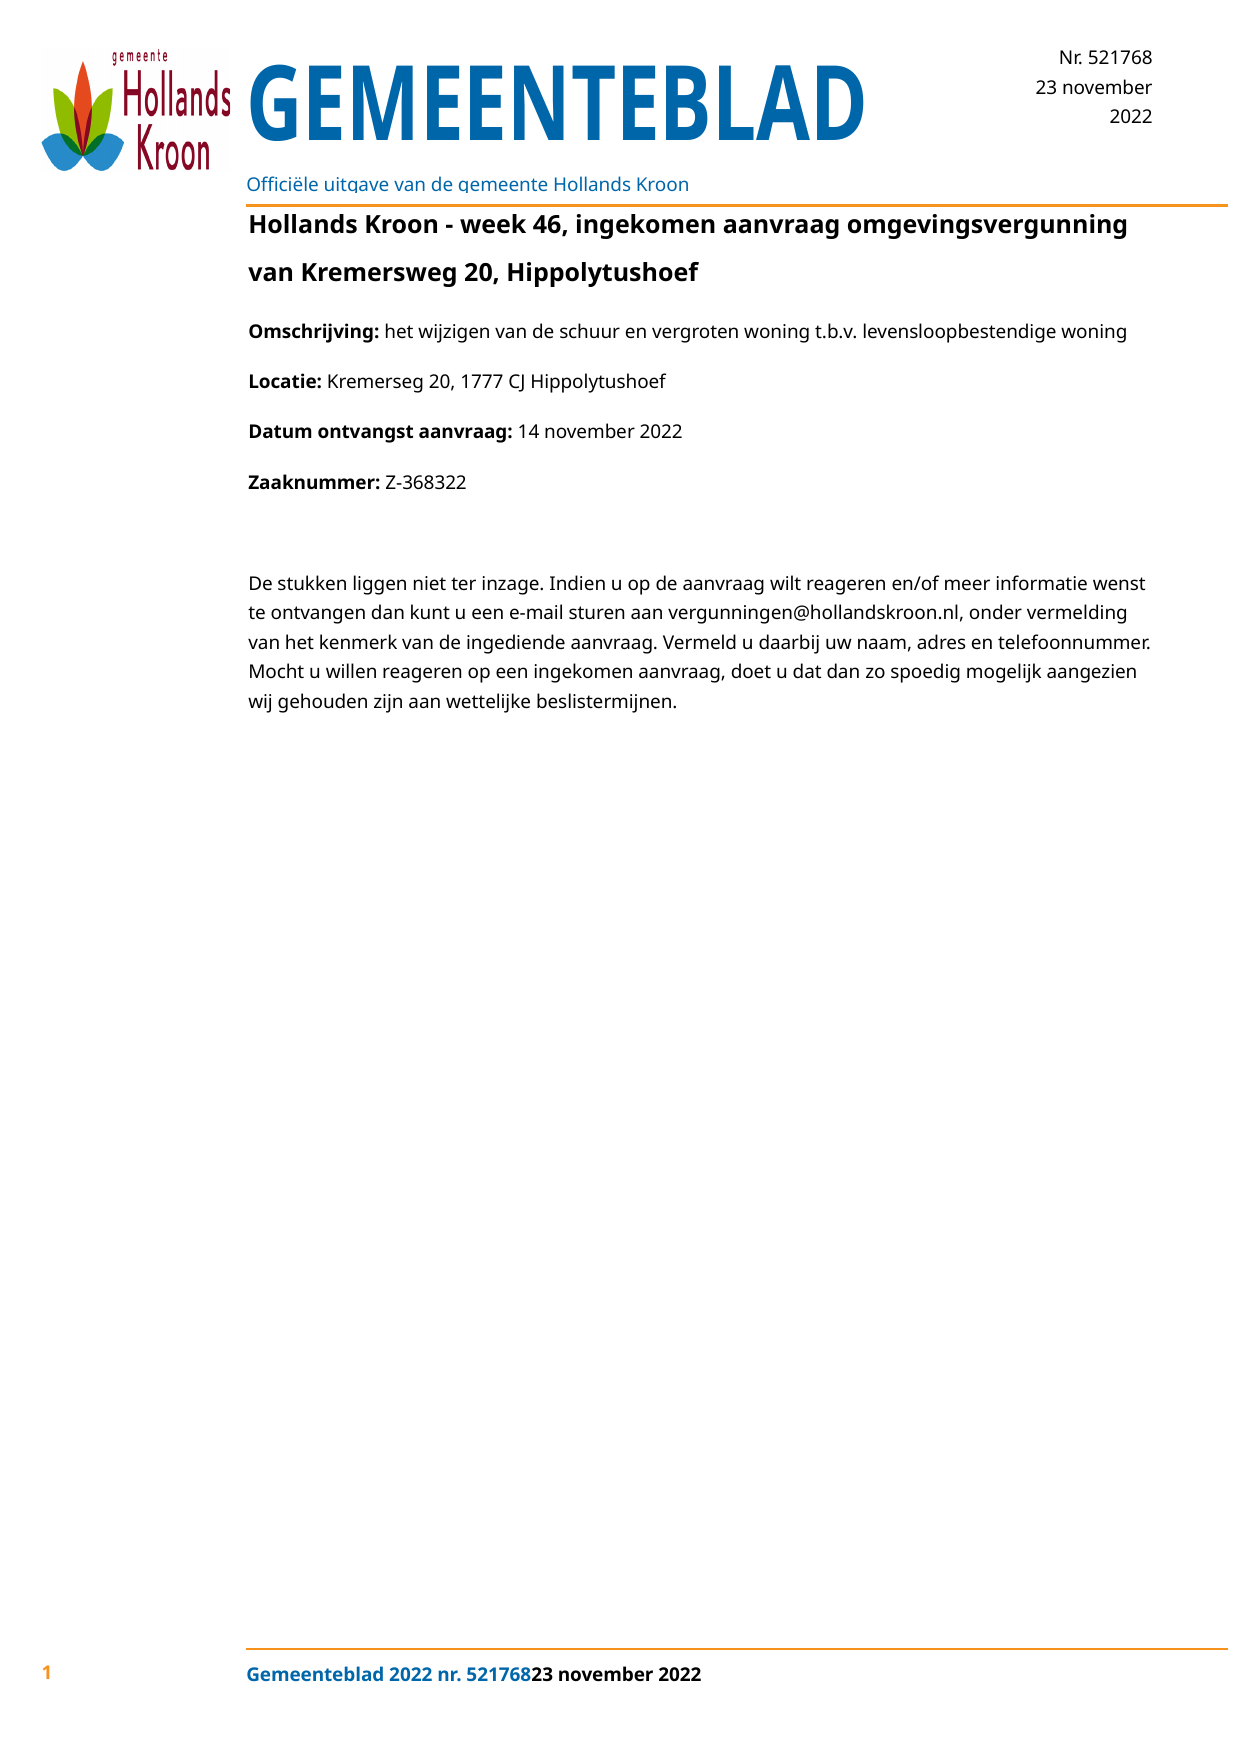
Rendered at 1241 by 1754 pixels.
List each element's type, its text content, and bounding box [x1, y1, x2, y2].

text Hollands Kroon - week 46, ingekomen aanvraag omgevingsvergunning van Kremersweg 20, Hippolytushoef [248, 207, 1152, 288]
text De stukken liggen niet ter inzage. Indien u op de aanvraag wilt reageren en/of meer informatie wenst te ontvangen dan kunt u een e-mail sturen aan vergunningen@hollandskroon.nl, onder vermelding van het kenmerk van de ingediende aanvraag. Vermeld u daarbij uw naam, adres en telefoonnummer. Mocht u willen reageren op een ingekomen aanvraag, doet u dat dan zo spoedig mogelijk aangezien wij gehouden zijn aan wettelijke beslistermijnen. [248, 570, 1152, 714]
picture [41, 47, 231, 172]
text Zaaknummer: Z-368322 [248, 469, 1152, 495]
text Omschrijving: het wijzigen van de schuur en vergroten woning t.b.v. levensloopbestendige woning [248, 318, 1152, 344]
text Datum ontvangst aanvraag: 14 november 2022 [248, 419, 1152, 444]
text Locatie: Kremerseg 20, 1777 CJ Hippolytushoef [248, 368, 1152, 394]
